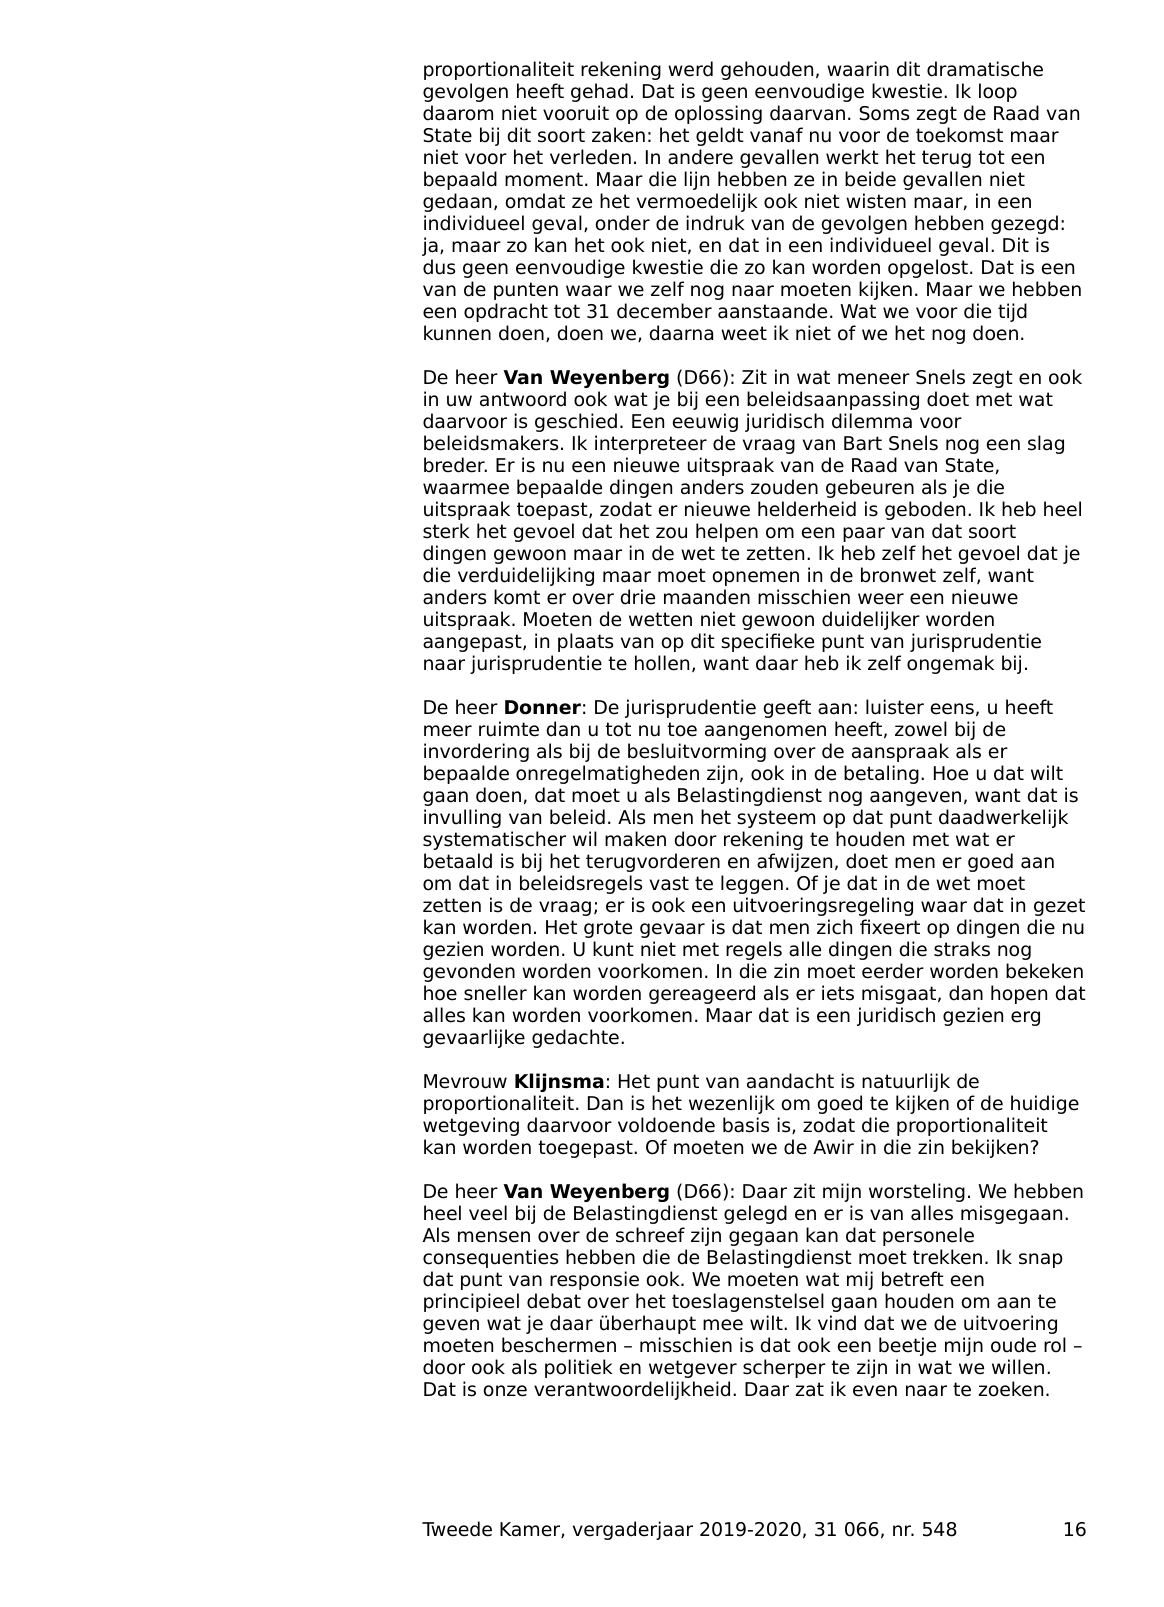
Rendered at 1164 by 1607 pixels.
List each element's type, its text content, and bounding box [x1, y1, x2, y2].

text De heer Van Weyenberg (D66): Daar zit mijn worsteling. We hebben heel veel bij de Belastingdienst gelegd en er is van alles misgegaan. Als mensen over de schreef zijn gegaan kan dat personele consequenties hebben die de Belastingdienst moet trekken. Ik snap dat punt van responsie ook. We moeten wat mij betreft een principieel debat over het toeslagenstelsel gaan houden om aan te geven wat je daar überhaupt mee wilt. Ik vind dat we de uitvoering moeten beschermen – misschien is dat ook een beetje mijn oude rol – door ook als politiek en wetgever scherper te zijn in wat we willen. Dat is onze verantwoordelijkheid. Daar zat ik even naar te zoeken. [422, 1181, 1087, 1401]
text De heer Donner: De jurisprudentie geeft aan: luister eens, u heeft meer ruimte dan u tot nu toe aangenomen heeft, zowel bij de invordering als bij de besluitvorming over de aanspraak als er bepaalde onregelmatigheden zijn, ook in de betaling. Hoe u dat wilt gaan doen, dat moet u als Belastingdienst nog aangeven, want dat is invulling van beleid. Als men het systeem op dat punt daadwerkelijk systematischer wil maken door rekening te houden met wat er betaald is bij het terugvorderen en afwijzen, doet men er goed aan om dat in beleidsregels vast te leggen. Of je dat in de wet moet zetten is de vraag; er is ook een uitvoeringsregeling waar dat in gezet kan worden. Het grote gevaar is dat men zich fixeert op dingen die nu gezien worden. U kunt niet met regels alle dingen die straks nog gevonden worden voorkomen. In die zin moet eerder worden bekeken hoe sneller kan worden gereageerd als er iets misgaat, dan hopen dat alles kan worden voorkomen. Maar dat is een juridisch gezien erg gevaarlijke gedachte. [422, 697, 1087, 1048]
text Mevrouw Klijnsma: Het punt van aandacht is natuurlijk de proportionaliteit. Dan is het wezenlijk om goed te kijken of de huidige wetgeving daarvoor voldoende basis is, zodat die proportionaliteit kan worden toegepast. Of moeten we de Awir in die zin bekijken? [422, 1071, 1087, 1159]
text proportionaliteit rekening werd gehouden, waarin dit dramatische gevolgen heeft gehad. Dat is geen eenvoudige kwestie. Ik loop daarom niet vooruit op de oplossing daarvan. Soms zegt de Raad van State bij dit soort zaken: het geldt vanaf nu voor de toekomst maar niet voor het verleden. In andere gevallen werkt het terug tot een bepaald moment. Maar die lijn hebben ze in beide gevallen niet gedaan, omdat ze het vermoedelijk ook niet wisten maar, in een individueel geval, onder de indruk van de gevolgen hebben gezegd: ja, maar zo kan het ook niet, en dat in een individueel geval. Dit is dus geen eenvoudige kwestie die zo kan worden opgelost. Dat is een van de punten waar we zelf nog naar moeten kijken. Maar we hebben een opdracht tot 31 december aanstaande. Wat we voor die tijd kunnen doen, doen we, daarna weet ik niet of we het nog doen. [422, 59, 1087, 345]
text De heer Van Weyenberg (D66): Zit in wat meneer Snels zegt en ook in uw antwoord ook wat je bij een beleidsaanpassing doet met wat daarvoor is geschied. Een eeuwig juridisch dilemma voor beleidsmakers. Ik interpreteer de vraag van Bart Snels nog een slag breder. Er is nu een nieuwe uitspraak van de Raad van State, waarmee bepaalde dingen anders zouden gebeuren als je die uitspraak toepast, zodat er nieuwe helderheid is geboden. Ik heb heel sterk het gevoel dat het zou helpen om een paar van dat soort dingen gewoon maar in de wet te zetten. Ik heb zelf het gevoel dat je die verduidelijking maar moet opnemen in de bronwet zelf, want anders komt er over drie maanden misschien weer een nieuwe uitspraak. Moeten de wetten niet gewoon duidelijker worden aangepast, in plaats van op dit specifieke punt van jurisprudentie naar jurisprudentie te hollen, want daar heb ik zelf ongemak bij. [422, 367, 1087, 675]
